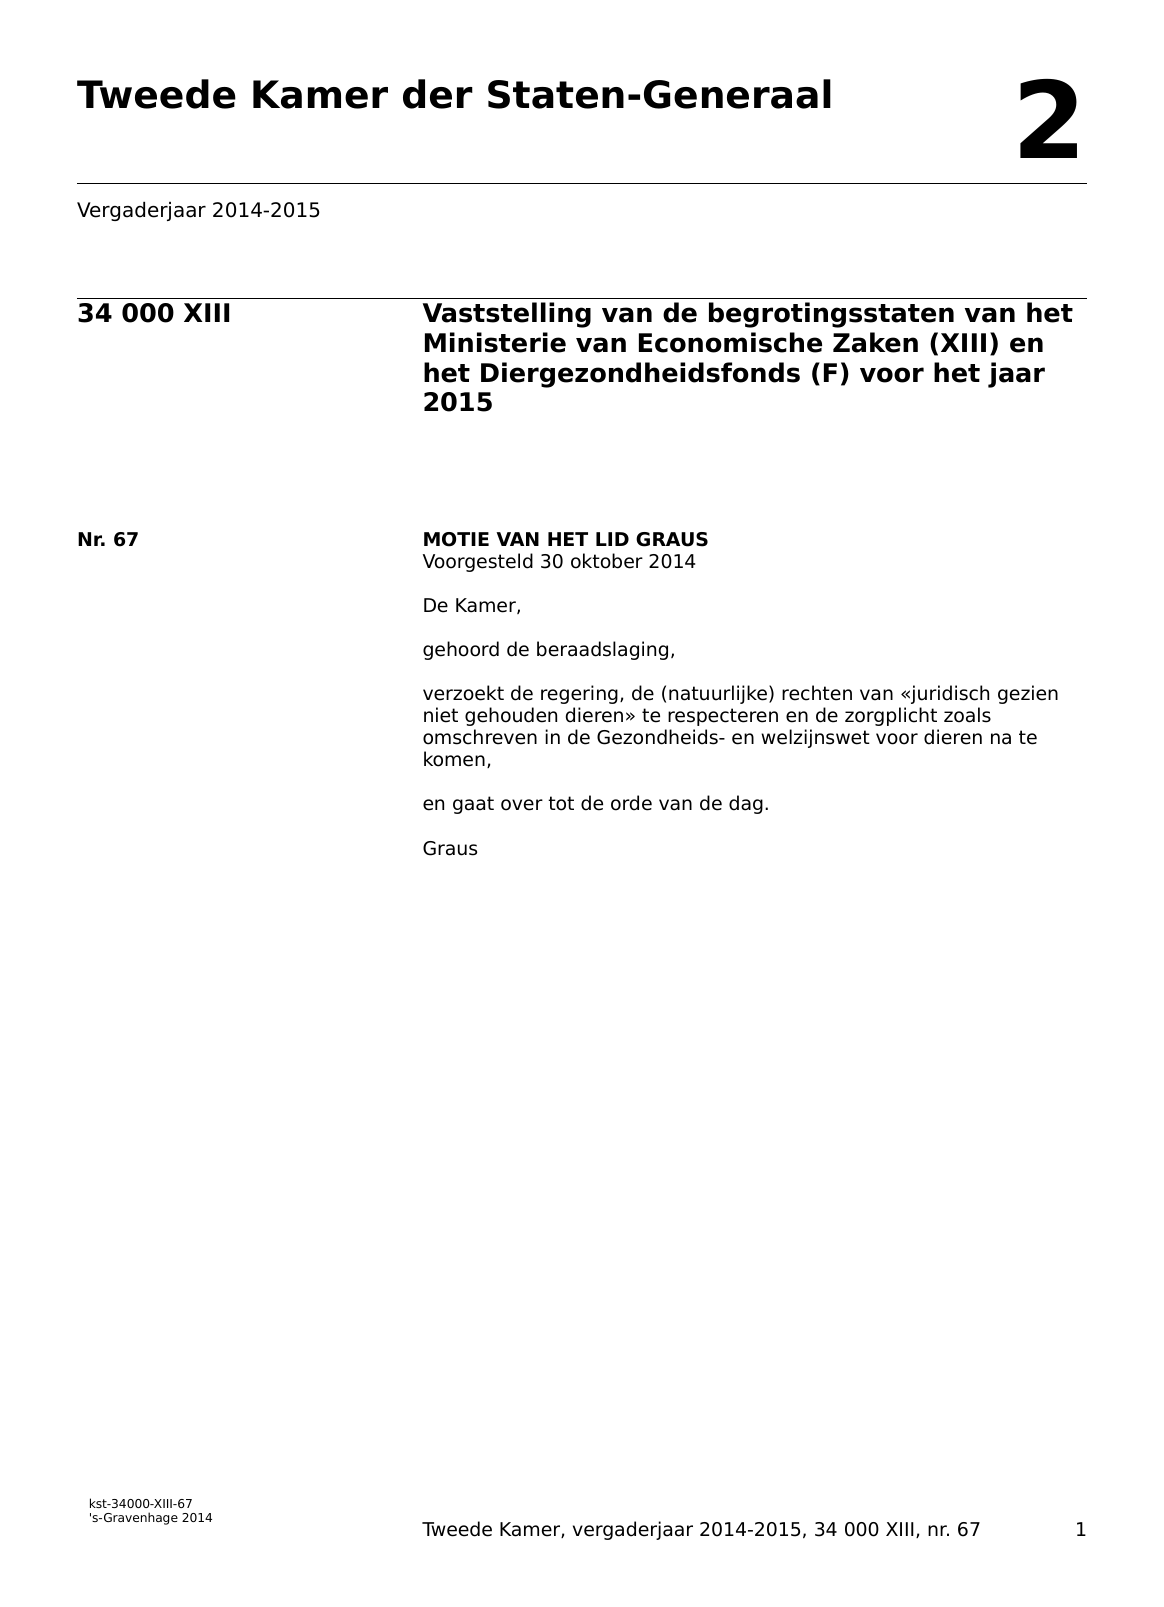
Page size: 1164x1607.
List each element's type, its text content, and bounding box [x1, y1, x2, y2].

text en gaat over tot de orde van de dag. [422, 793, 1087, 815]
text kst-34000-XIII-67 [88, 1497, 323, 1511]
subtitle Nr. 67 MOTIE VAN HET LID GRAUS [77, 529, 1087, 551]
table_header Tweede Kamer der Staten-Generaal [77, 59, 886, 183]
text verzoekt de regering, de (natuurlijke) rechten van «juridisch gezien niet gehouden dieren» te respecteren en de zorgplicht zoals omschreven in de Gezondheids- en welzijnswet voor dieren na te komen, [422, 683, 1087, 771]
table_cell Vergaderjaar 2014-2015 [77, 184, 1087, 298]
text 's-Gravenhage 2014 [88, 1511, 323, 1525]
text Voorgesteld 30 oktober 2014 [422, 551, 1087, 573]
table_header 2 [886, 59, 1087, 183]
text De Kamer, [422, 595, 1087, 617]
text gehoord de beraadslaging, [422, 639, 1087, 661]
subtitle 34 000 XIII Vaststelling van de begrotingsstaten van het Ministerie van Economische Zaken (XIII) en het Diergezondheidsfonds (F) voor het jaar 2015 [77, 299, 1087, 418]
text Graus [422, 837, 1087, 859]
